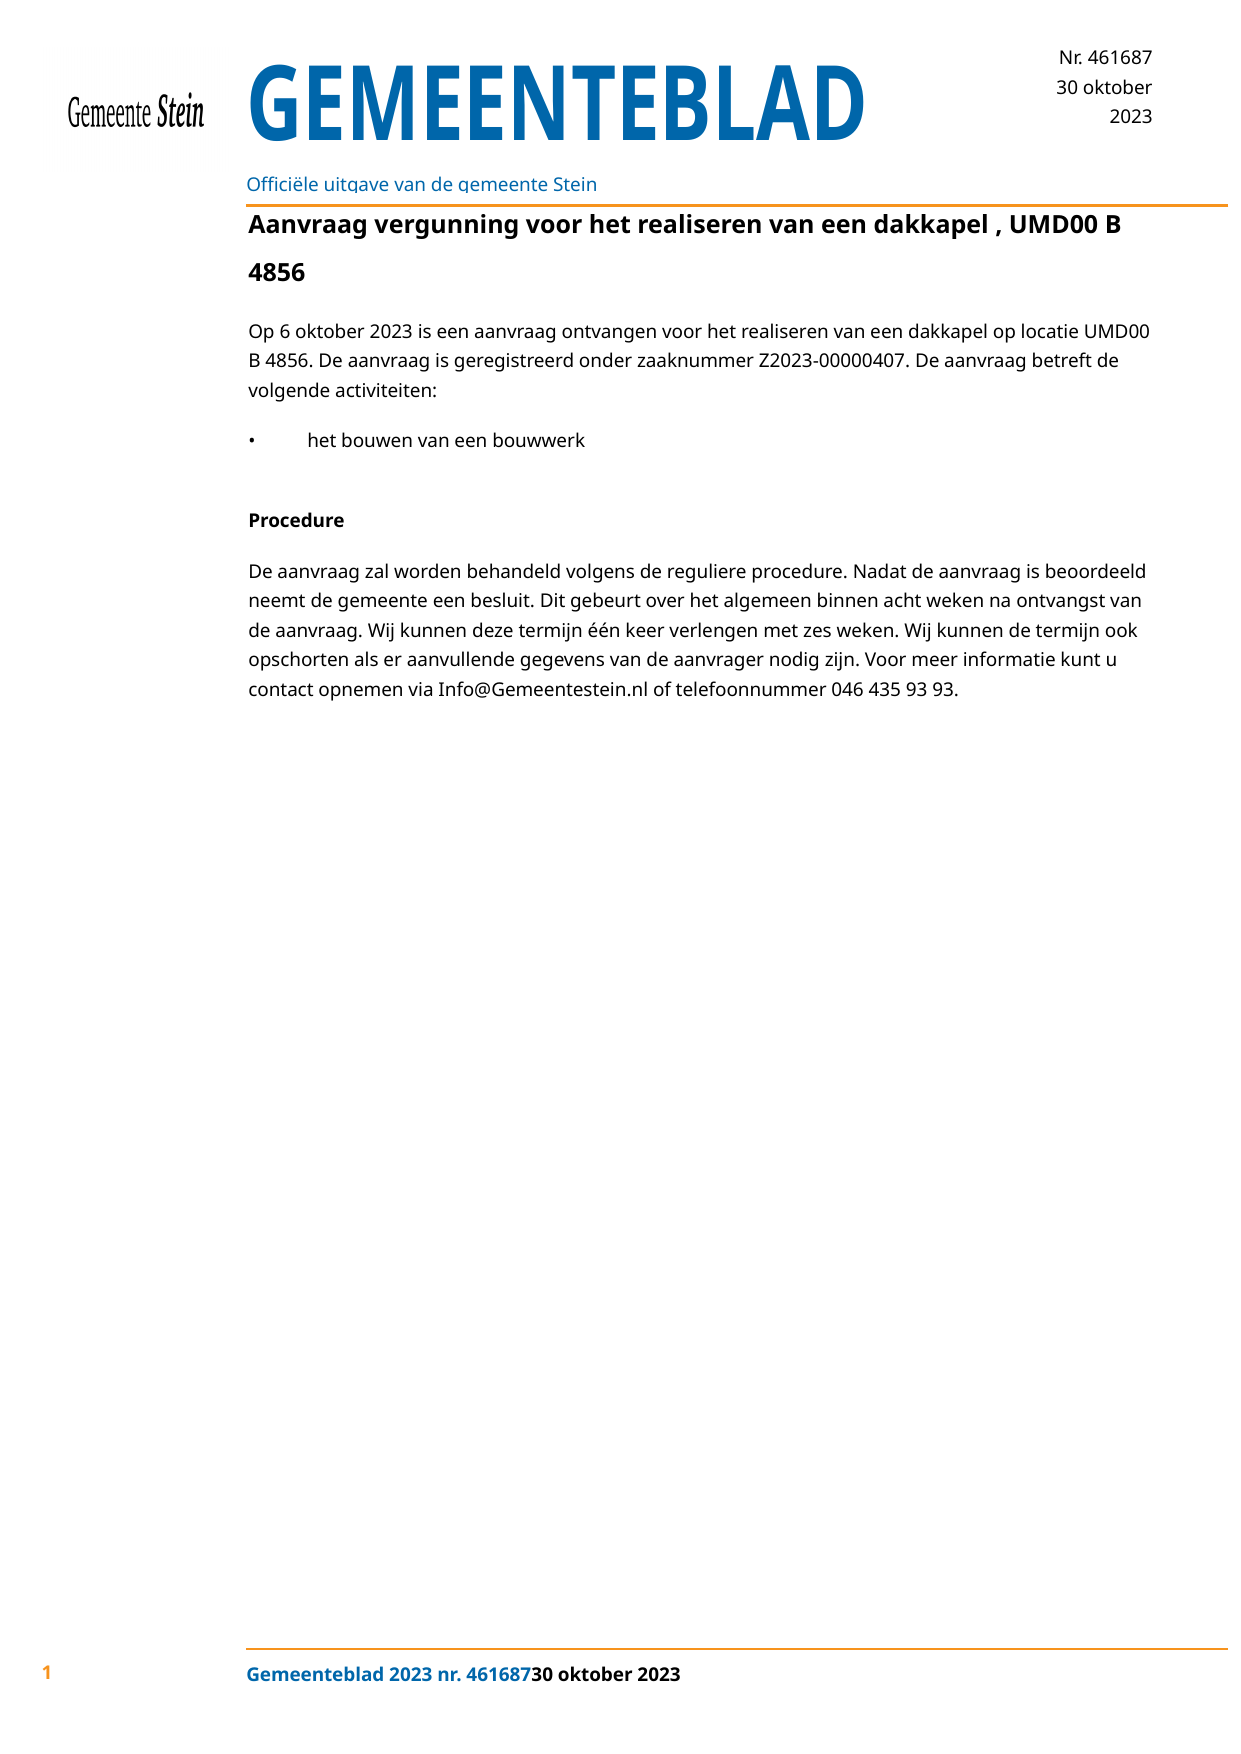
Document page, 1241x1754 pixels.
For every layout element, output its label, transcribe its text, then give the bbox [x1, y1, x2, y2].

text De aanvraag zal worden behandeld volgens de reguliere procedure. Nadat de aanvraag is beoordeeld neemt de gemeente een besluit. Dit gebeurt over het algemeen binnen acht weken na ontvangst van de aanvraag. Wij kunnen deze termijn één keer verlengen met zes weken. Wij kunnen de termijn ook opschorten als er aanvullende gegevens van de aanvrager nodig zijn. Voor meer informatie kunt u contact opnemen via Info@Gemeentestein.nl of telefoonnummer 046 435 93 93. [248, 558, 1152, 702]
list het bouwen van een bouwwerk [248, 427, 1152, 453]
picture [41, 47, 231, 172]
text Op 6 oktober 2023 is een aanvraag ontvangen voor het realiseren van een dakkapel op locatie UMD00 B 4856. De aanvraag is geregistreerd onder zaaknummer Z2023-00000407. De aanvraag betreft de volgende activiteiten: [248, 318, 1152, 403]
text Procedure [248, 507, 1152, 533]
text Aanvraag vergunning voor het realiseren van een dakkapel , UMD00 B 4856 [248, 207, 1152, 288]
